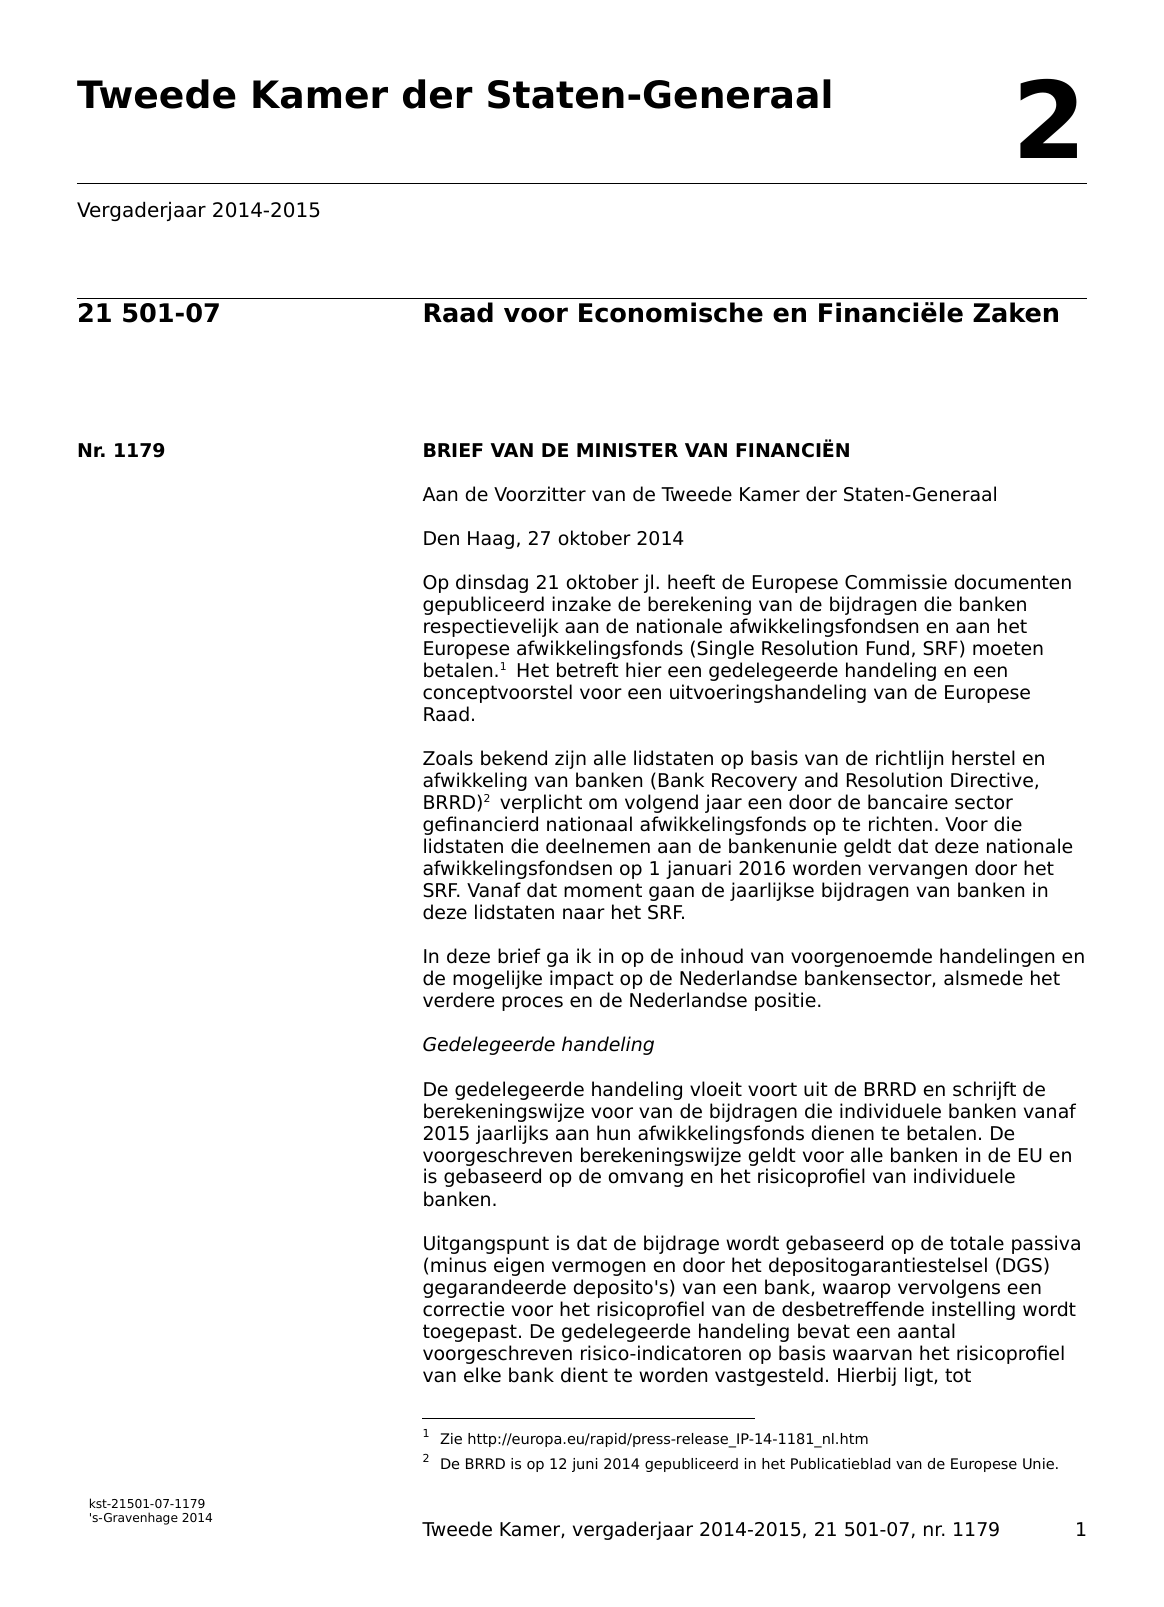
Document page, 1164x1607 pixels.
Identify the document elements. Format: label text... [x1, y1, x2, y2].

text Op dinsdag 21 oktober jl. heeft de Europese Commissie documenten gepubliceerd inzake de berekening van de bijdragen die banken respectievelijk aan de nationale afwikkelingsfondsen en aan het Europese afwikkelingsfonds (Single Resolution Fund, SRF) moeten betalen. Het betreft hier een gedelegeerde handeling en een conceptvoorstel voor een uitvoeringshandeling van de Europese Raad. [422, 572, 1087, 726]
text Aan de Voorzitter van de Tweede Kamer der Staten-Generaal [422, 484, 1087, 506]
text Zie http://europa.eu/rapid/press-release_IP-14-1181_nl.htm [422, 1427, 1087, 1449]
table_header 2 [886, 59, 1087, 183]
subtitle Nr. 1179 BRIEF VAN DE MINISTER VAN FINANCIËN [77, 440, 1087, 462]
subtitle 21 501-07 Raad voor Economische en Financiële Zaken [77, 299, 1087, 329]
text Uitgangspunt is dat de bijdrage wordt gebaseerd op de totale passiva (minus eigen vermogen en door het depositogarantiestelsel (DGS) gegarandeerde deposito's) van een bank, waarop vervolgens een correctie voor het risicoprofiel van de desbetreffende instelling wordt toegepast. De gedelegeerde handeling bevat een aantal voorgeschreven risico-indicatoren op basis waarvan het risicoprofiel van elke bank dient te worden vastgesteld. Hierbij ligt, tot [422, 1233, 1087, 1386]
text Zoals bekend zijn alle lidstaten op basis van de richtlijn herstel en afwikkeling van banken (Bank Recovery and Resolution Directive, BRRD) verplicht om volgend jaar een door de bancaire sector gefinancierd nationaal afwikkelingsfonds op te richten. Voor die lidstaten die deelnemen aan de bankenunie geldt dat deze nationale afwikkelingsfondsen op 1 januari 2016 worden vervangen door het SRF. Vanaf dat moment gaan de jaarlijkse bijdragen van banken in deze lidstaten naar het SRF. [422, 748, 1087, 924]
text 's-Gravenhage 2014 [88, 1511, 323, 1525]
table_header Tweede Kamer der Staten-Generaal [77, 59, 886, 183]
text De gedelegeerde handeling vloeit voort uit de BRRD en schrijft de berekeningswijze voor van de bijdragen die individuele banken vanaf 2015 jaarlijks aan hun afwikkelingsfonds dienen te betalen. De voorgeschreven berekeningswijze geldt voor alle banken in de EU en is gebaseerd op de omvang en het risicoprofiel van individuele banken. [422, 1078, 1087, 1210]
subtitle Gedelegeerde handeling [422, 1034, 1087, 1056]
text Den Haag, 27 oktober 2014 [422, 528, 1087, 550]
text kst-21501-07-1179 [88, 1497, 323, 1511]
text De BRRD is op 12 juni 2014 gepubliceerd in het Publicatieblad van de Europese Unie. [422, 1452, 1087, 1474]
text In deze brief ga ik in op de inhoud van voorgenoemde handelingen en de mogelijke impact op de Nederlandse bankensector, alsmede het verdere proces en de Nederlandse positie. [422, 946, 1087, 1012]
table_cell Vergaderjaar 2014-2015 [77, 184, 1087, 298]
